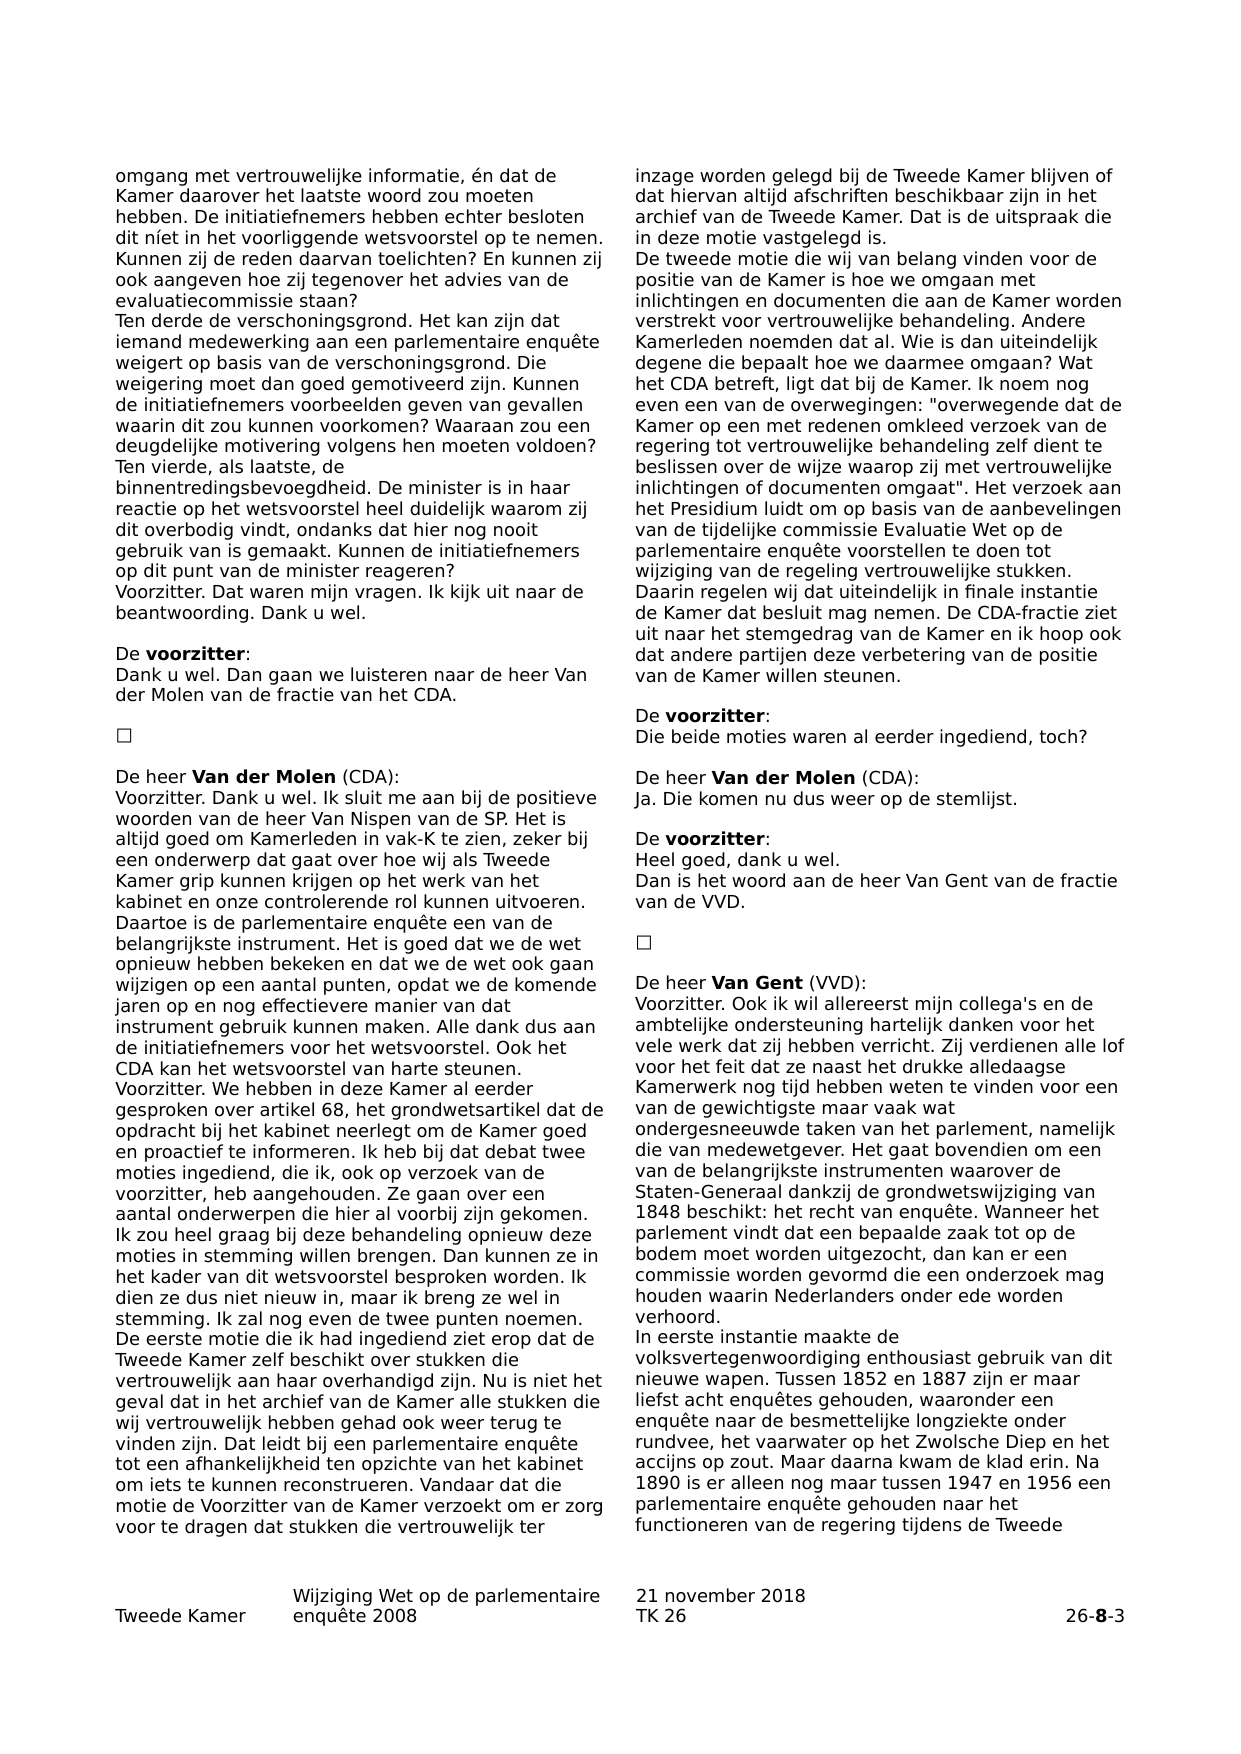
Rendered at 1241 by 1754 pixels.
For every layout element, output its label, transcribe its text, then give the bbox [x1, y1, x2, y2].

text Ja. Die komen nu dus weer op de stemlijst. [635, 788, 1125, 809]
text Dan is het woord aan de heer Van Gent van de fractie van de VVD. [635, 871, 1125, 912]
text Ten derde de verschoningsgrond. Het kan zijn dat iemand medewerking aan een parlementaire enquête weigert op basis van de verschoningsgrond. Die weigering moet dan goed gemotiveerd zijn. Kunnen de initiatiefnemers voorbeelden geven van gevallen waarin dit zou kunnen voorkomen? Waaraan zou een deugdelijke motivering volgens hen moeten voldoen? [115, 311, 605, 457]
text Voorzitter. Ook ik wil allereerst mijn collega's en de ambtelijke ondersteuning hartelijk danken voor het vele werk dat zij hebben verricht. Zij verdienen alle lof voor het feit dat ze naast het drukke alledaagse Kamerwerk nog tijd hebben weten te vinden voor een van de gewichtigste maar vaak wat ondergesneeuwde taken van het parlement, namelijk die van medewetgever. Het gaat bovendien om een van de belangrijkste instrumenten waarover de Staten-Generaal dankzij de grondwetswijziging van 1848 beschikt: het recht van enquête. Wanneer het parlement vindt dat een bepaalde zaak tot op de bodem moet worden uitgezocht, dan kan er een commissie worden gevormd die een onderzoek mag houden waarin Nederlanders onder ede worden verhoord. [635, 994, 1125, 1327]
text Ten vierde, als laatste, de binnentredingsbevoegdheid. De minister is in haar reactie op het wetsvoorstel heel duidelijk waarom zij dit overbodig vindt, ondanks dat hier nog nooit gebruik van is gemaakt. Kunnen de initiatiefnemers op dit punt van de minister reageren? [115, 457, 605, 582]
text De heer Van Gent (VVD): [635, 973, 1125, 994]
text In eerste instantie maakte de volksvertegenwoordiging enthousiast gebruik van dit nieuwe wapen. Tussen 1852 en 1887 zijn er maar liefst acht enquêtes gehouden, waaronder een enquête naar de besmettelijke longziekte onder rundvee, het vaarwater op het Zwolsche Diep en het accijns op zout. Maar daarna kwam de klad erin. Na 1890 is er alleen nog maar tussen 1947 en 1956 een parlementaire enquête gehouden naar het functioneren van de regering tijdens de Tweede [635, 1327, 1125, 1536]
text inzage worden gelegd bij de Tweede Kamer blijven of dat hiervan altijd afschriften beschikbaar zijn in het archief van de Tweede Kamer. Dat is de uitspraak die in deze motie vastgelegd is. [635, 165, 1125, 249]
text omgang met vertrouwelijke informatie, én dat de Kamer daarover het laatste woord zou moeten hebben. De initiatiefnemers hebben echter besloten dit níet in het voorliggende wetsvoorstel op te nemen. Kunnen zij de reden daarvan toelichten? En kunnen zij ook aangeven hoe zij tegenover het advies van de evaluatiecommissie staan? [115, 165, 605, 311]
text De voorzitter: [115, 644, 605, 664]
text De voorzitter: [635, 706, 1125, 727]
text De heer Van der Molen (CDA): [635, 768, 1125, 788]
text Voorzitter. We hebben in deze Kamer al eerder gesproken over artikel 68, het grondwetsartikel dat de opdracht bij het kabinet neerlegt om de Kamer goed en proactief te informeren. Ik heb bij dat debat twee moties ingediend, die ik, ook op verzoek van de voorzitter, heb aangehouden. Ze gaan over een aantal onderwerpen die hier al voorbij zijn gekomen. Ik zou heel graag bij deze behandeling opnieuw deze moties in stemming willen brengen. Dan kunnen ze in het kader van dit wetsvoorstel besproken worden. Ik dien ze dus niet nieuw in, maar ik breng ze wel in stemming. Ik zal nog even de twee punten noemen. De eerste motie die ik had ingediend ziet erop dat de Tweede Kamer zelf beschikt over stukken die vertrouwelijk aan haar overhandigd zijn. Nu is niet het geval dat in het archief van de Kamer alle stukken die wij vertrouwelijk hebben gehad ook weer terug te vinden zijn. Dat leidt bij een parlementaire enquête tot een afhankelijkheid ten opzichte van het kabinet om iets te kunnen reconstrueren. Vandaar dat die motie de Voorzitter van de Kamer verzoekt om er zorg voor te dragen dat stukken die vertrouwelijk ter [115, 1079, 605, 1537]
text Voorzitter. Dank u wel. Ik sluit me aan bij de positieve woorden van de heer Van Nispen van de SP. Het is altijd goed om Kamerleden in vak-K te zien, zeker bij een onderwerp dat gaat over hoe wij als Tweede Kamer grip kunnen krijgen op het werk van het kabinet en onze controlerende rol kunnen uitvoeren. Daartoe is de parlementaire enquête een van de belangrijkste instrument. Het is goed dat we de wet opnieuw hebben bekeken en dat we de wet ook gaan wijzigen op een aantal punten, opdat we de komende jaren op en nog effectievere manier van dat instrument gebruik kunnen maken. Alle dank dus aan de initiatiefnemers voor het wetsvoorstel. Ook het CDA kan het wetsvoorstel van harte steunen. [115, 787, 605, 1079]
text De voorzitter: [635, 829, 1125, 850]
text Dank u wel. Dan gaan we luisteren naar de heer Van der Molen van de fractie van het CDA. [115, 664, 605, 706]
text Die beide moties waren al eerder ingediend, toch? [635, 727, 1125, 748]
text Heel goed, dank u wel. [635, 850, 1125, 871]
text ⬜ [115, 726, 605, 747]
text ⬜ [635, 932, 1125, 953]
text De tweede motie die wij van belang vinden voor de positie van de Kamer is hoe we omgaan met inlichtingen en documenten die aan de Kamer worden verstrekt voor vertrouwelijke behandeling. Andere Kamerleden noemden dat al. Wie is dan uiteindelijk degene die bepaalt hoe we daarmee omgaan? Wat het CDA betreft, ligt dat bij de Kamer. Ik noem nog even een van de overwegingen: "overwegende dat de Kamer op een met redenen omkleed verzoek van de regering tot vertrouwelijke behandeling zelf dient te beslissen over de wijze waarop zij met vertrouwelijke inlichtingen of documenten omgaat". Het verzoek aan het Presidium luidt om op basis van de aanbevelingen van de tijdelijke commissie Evaluatie Wet op de parlementaire enquête voorstellen te doen tot wijziging van de regeling vertrouwelijke stukken. Daarin regelen wij dat uiteindelijk in finale instantie de Kamer dat besluit mag nemen. De CDA-fractie ziet uit naar het stemgedrag van de Kamer en ik hoop ook dat andere partijen deze verbetering van de positie van de Kamer willen steunen. [635, 249, 1125, 686]
text De heer Van der Molen (CDA): [115, 767, 605, 787]
text Voorzitter. Dat waren mijn vragen. Ik kijk uit naar de beantwoording. Dank u wel. [115, 582, 605, 624]
